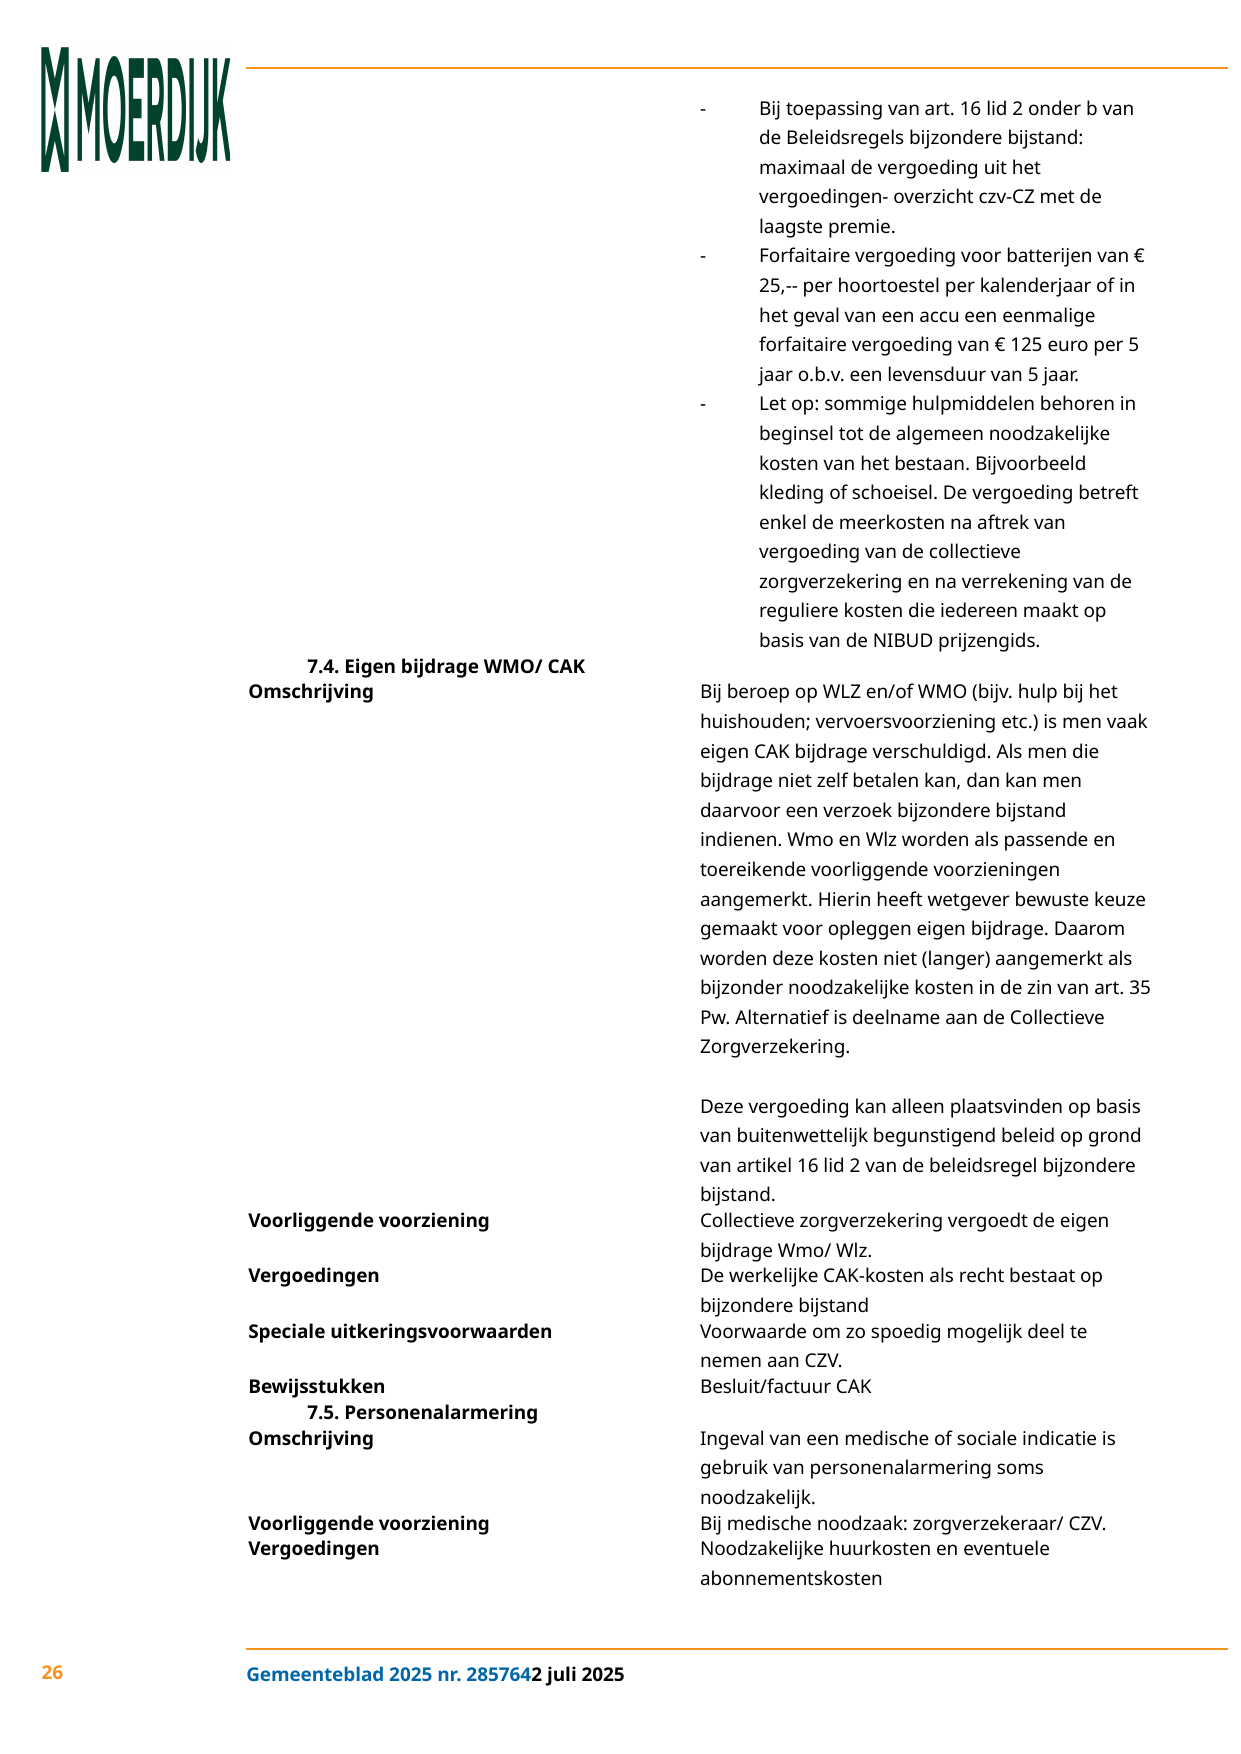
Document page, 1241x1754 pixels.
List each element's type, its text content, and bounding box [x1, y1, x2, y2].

table_cell Bij beroep op WLZ en/of WMO (bijv. hulp bij het huishouden; vervoersvoorziening etc.) is men vaak eigen CAK bijdrage verschuldigd. Als men die bijdrage niet zelf betalen kan, dan kan men daarvoor een verzoek bijzondere bijstand indienen. Wmo en Wlz worden als passende en toereikende voorliggende voorzieningen aangemerkt. Hierin heeft wetgever bewuste keuze gemaakt voor opleggen eigen bijdrage. Daarom worden deze kosten niet (langer) aangemerkt als bijzonder noodzakelijke kosten in de zin van art. 35 Pw. Alternatief is deelname aan de Collectieve Zorgverzekering. Deze vergoeding kan alleen plaatsvinden op basis van buitenwettelijk begunstigend beleid op grond van artikel 16 lid 2 van de beleidsregel bijzondere bijstand. [700, 679, 1152, 1207]
table_cell 7.4. Eigen bijdrage WMO/ CAK [248, 653, 1152, 679]
table_cell Ingeval van een medische of sociale indicatie is gebruik van personenalarmering soms noodzakelijk. [700, 1425, 1152, 1510]
table_cell Vergoedingen [248, 1535, 700, 1591]
table_cell Besluit/factuur CAK [700, 1373, 1152, 1399]
table_cell Speciale uitkeringsvoorwaarden [248, 1318, 700, 1373]
table_cell Collectieve zorgverzekering vergoedt de eigen bijdrage Wmo/ Wlz. [700, 1208, 1152, 1263]
table_cell Bij toepassing van art. 16 lid 2 onder b van de Beleidsregels bijzondere bijstand: maximaal de vergoeding uit het vergoedingen- overzicht czv-CZ met de laagste premie. Forfaitaire vergoeding voor batterijen van € 25,-- per hoortoestel per kalenderjaar of in het geval van een accu een eenmalige forfaitaire vergoeding van € 125 euro per 5 jaar o.b.v. een levensduur van 5 jaar. Let op: sommige hulpmiddelen behoren in beginsel tot de algemeen noodzakelijke kosten van het bestaan. Bijvoorbeeld kleding of schoeisel. De vergoeding betreft enkel de meerkosten na aftrek van vergoeding van de collectieve zorgverzekering en na verrekening van de reguliere kosten die iedereen maakt op basis van de NIBUD prijzengids. [700, 95, 1152, 653]
table_cell Voorliggende voorziening [248, 1510, 700, 1535]
table_cell Bewijsstukken [248, 1373, 700, 1399]
table_cell Noodzakelijke huurkosten en eventuele abonnementskosten [700, 1535, 1152, 1591]
table_cell Voorwaarde om zo spoedig mogelijk deel te nemen aan CZV. [700, 1318, 1152, 1373]
picture [41, 47, 231, 172]
table_cell Omschrijving [248, 679, 700, 1207]
table_cell Bij medische noodzaak: zorgverzekeraar/ CZV. [700, 1510, 1152, 1535]
table_cell 7.5. Personenalarmering [248, 1399, 1152, 1425]
table_cell Omschrijving [248, 1425, 700, 1510]
table_cell Voorliggende voorziening [248, 1208, 700, 1263]
table_cell De werkelijke CAK-kosten als recht bestaat op bijzondere bijstand [700, 1263, 1152, 1318]
table_cell [248, 95, 700, 653]
table_cell Vergoedingen [248, 1263, 700, 1318]
